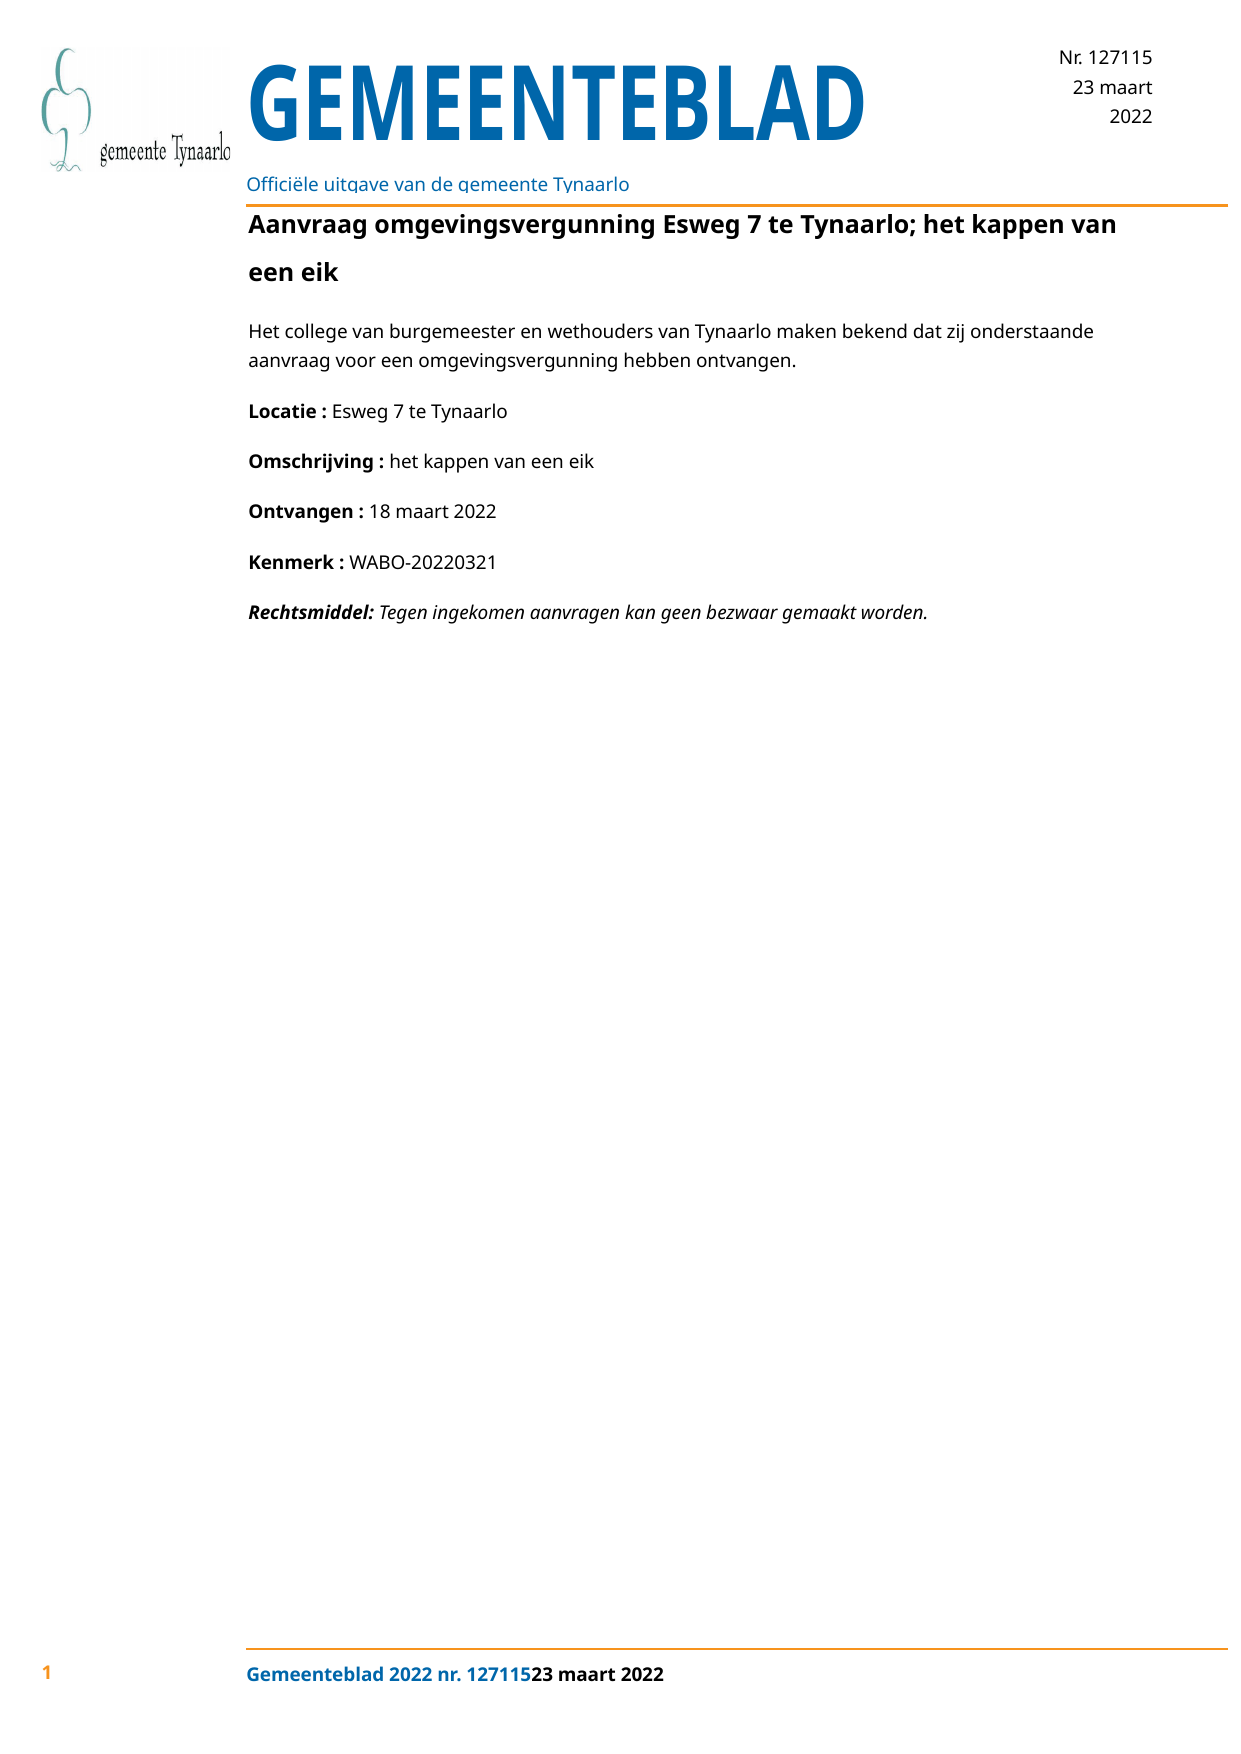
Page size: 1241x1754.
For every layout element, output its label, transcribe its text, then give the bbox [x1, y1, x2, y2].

text Locatie : Esweg 7 te Tynaarlo [248, 398, 1152, 424]
text Het college van burgemeester en wethouders van Tynaarlo maken bekend dat zij onderstaande aanvraag voor een omgevingsvergunning hebben ontvangen. [248, 318, 1152, 373]
text Ontvangen : 18 maart 2022 [248, 499, 1152, 524]
text Omschrijving : het kappen van een eik [248, 448, 1152, 474]
text Rechtsmiddel: Tegen ingekomen aanvragen kan geen bezwaar gemaakt worden. [248, 599, 1152, 625]
text Aanvraag omgevingsvergunning Esweg 7 te Tynaarlo; het kappen van een eik [248, 207, 1152, 288]
text Kenmerk : WABO-20220321 [248, 549, 1152, 575]
picture [41, 47, 231, 172]
